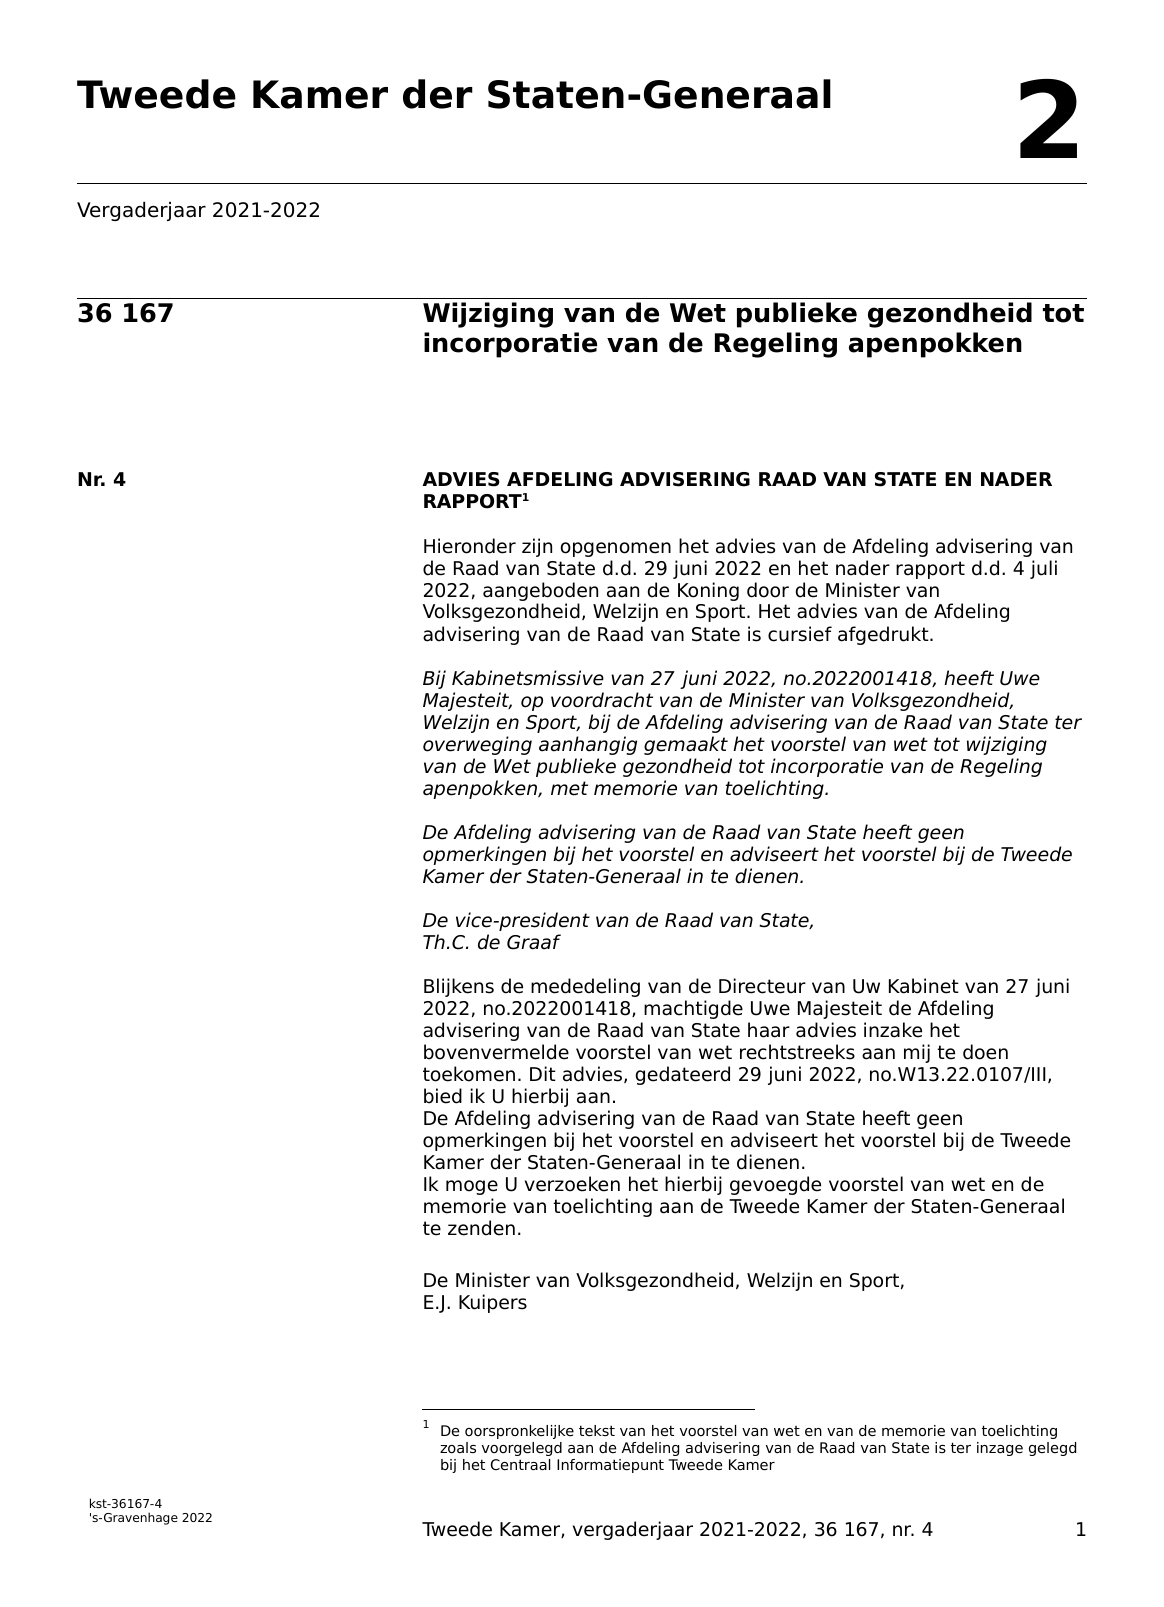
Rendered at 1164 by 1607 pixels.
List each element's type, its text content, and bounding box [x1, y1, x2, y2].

text Ik moge U verzoeken het hierbij gevoegde voorstel van wet en de memorie van toelichting aan de Tweede Kamer der Staten-Generaal te zenden. [422, 1174, 1087, 1240]
text Th.C. de Graaf [422, 932, 1087, 954]
subtitle Nr. 4 ADVIES AFDELING ADVISERING RAAD VAN STATE EN NADER RAPPORT [77, 469, 1087, 513]
text Blijkens de mededeling van de Directeur van Uw Kabinet van 27 juni 2022, no.2022001418, machtigde Uwe Majesteit de Afdeling advisering van de Raad van State haar advies inzake het bovenvermelde voorstel van wet rechtstreeks aan mij te doen toekomen. Dit advies, gedateerd 29 juni 2022, no.W13.22.0107/III, bied ik U hierbij aan. [422, 976, 1087, 1108]
text 's-Gravenhage 2022 [88, 1511, 323, 1525]
table_header Tweede Kamer der Staten-Generaal [77, 59, 886, 183]
subtitle 36 167 Wijziging van de Wet publieke gezondheid tot incorporatie van de Regeling apenpokken [77, 299, 1087, 358]
table_cell Vergaderjaar 2021-2022 [77, 184, 1087, 298]
table_header 2 [886, 59, 1087, 183]
text Hieronder zijn opgenomen het advies van de Afdeling advisering van de Raad van State d.d. 29 juni 2022 en het nader rapport d.d. 4 juli 2022, aangeboden aan de Koning door de Minister van Volksgezondheid, Welzijn en Sport. Het advies van de Afdeling advisering van de Raad van State is cursief afgedrukt. [422, 536, 1087, 645]
text De Afdeling advisering van de Raad van State heeft geen opmerkingen bij het voorstel en adviseert het voorstel bij de Tweede Kamer der Staten-Generaal in te dienen. [422, 822, 1087, 888]
text kst-36167-4 [88, 1497, 323, 1511]
text De oorspronkelijke tekst van het voorstel van wet en van de memorie van toelichting zoals voorgelegd aan de Afdeling advisering van de Raad van State is ter inzage gelegd bij het Centraal Informatiepunt Tweede Kamer [422, 1418, 1087, 1474]
text Bij Kabinetsmissive van 27 juni 2022, no.2022001418, heeft Uwe Majesteit, op voordracht van de Minister van Volksgezondheid, Welzijn en Sport, bij de Afdeling advisering van de Raad van State ter overweging aanhangig gemaakt het voorstel van wet tot wijziging van de Wet publieke gezondheid tot incorporatie van de Regeling apenpokken, met memorie van toelichting. [422, 668, 1087, 799]
text De Minister van Volksgezondheid, Welzijn en Sport, E.J. Kuipers [422, 1270, 1087, 1314]
text De vice-president van de Raad van State, [422, 910, 1087, 932]
text De Afdeling advisering van de Raad van State heeft geen opmerkingen bij het voorstel en adviseert het voorstel bij de Tweede Kamer der Staten-Generaal in te dienen. [422, 1108, 1087, 1174]
